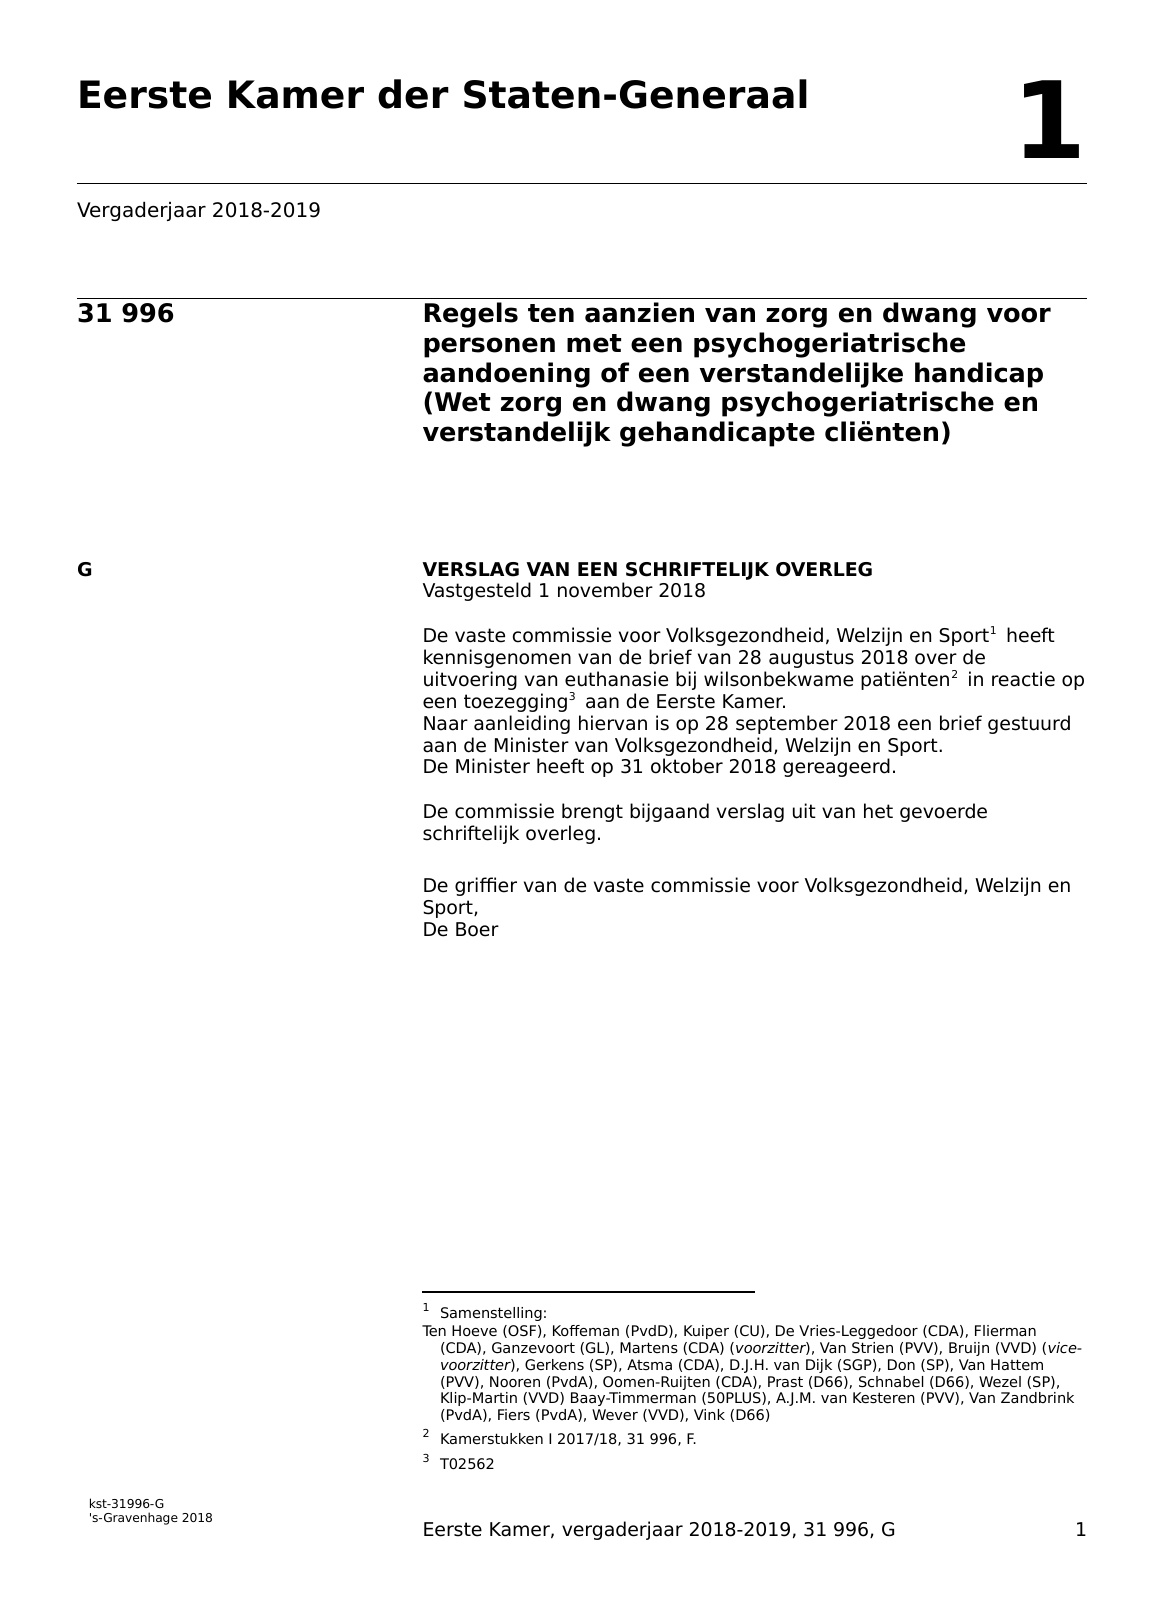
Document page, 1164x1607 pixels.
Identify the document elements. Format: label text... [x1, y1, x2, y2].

table_header 1 [886, 59, 1087, 183]
table_header Eerste Kamer der Staten-Generaal [77, 59, 886, 183]
table_cell Vergaderjaar 2018-2019 [77, 184, 1087, 298]
text 's-Gravenhage 2018 [88, 1511, 323, 1525]
text De Minister heeft op 31 oktober 2018 gereageerd. [422, 756, 1087, 778]
text Naar aanleiding hiervan is op 28 september 2018 een brief gestuurd aan de Minister van Volksgezondheid, Welzijn en Sport. [422, 712, 1087, 756]
text T02562 [422, 1452, 1087, 1474]
text kst-31996-G [88, 1497, 323, 1511]
text Kamerstukken I 2017/18, 31 996, F. [422, 1427, 1087, 1449]
subtitle G VERSLAG VAN EEN SCHRIFTELIJK OVERLEG [77, 558, 1087, 580]
text Vastgesteld 1 november 2018 [422, 580, 1087, 602]
text Ten Hoeve (OSF), Koffeman (PvdD), Kuiper (CU), De Vries-Leggedoor (CDA), Flierman (CDA), Ganzevoort (GL), Martens (CDA) (voorzitter), Van Strien (PVV), Bruijn (VVD) (vice-voorzitter), Gerkens (SP), Atsma (CDA), D.J.H. van Dijk (SGP), Don (SP), Van Hattem (PVV), Nooren (PvdA), Oomen-Ruijten (CDA), Prast (D66), Schnabel (D66), Wezel (SP), Klip-Martin (VVD) Baay-Timmerman (50PLUS), A.J.M. van Kesteren (PVV), Van Zandbrink (PvdA), Fiers (PvdA), Wever (VVD), Vink (D66) [422, 1323, 1087, 1424]
text De vaste commissie voor Volksgezondheid, Welzijn en Sport heeft kennisgenomen van de brief van 28 augustus 2018 over de uitvoering van euthanasie bij wilsonbekwame patiënten in reactie op een toezegging aan de Eerste Kamer. [422, 624, 1087, 712]
text De griffier van de vaste commissie voor Volksgezondheid, Welzijn en Sport, De Boer [422, 874, 1087, 941]
text De commissie brengt bijgaand verslag uit van het gevoerde schriftelijk overleg. [422, 801, 1087, 844]
subtitle 31 996 Regels ten aanzien van zorg en dwang voor personen met een psychogeriatrische aandoening of een verstandelijke handicap (Wet zorg en dwang psychogeriatrische en verstandelijk gehandicapte cliënten) [77, 299, 1087, 447]
text Samenstelling: [422, 1301, 1087, 1323]
